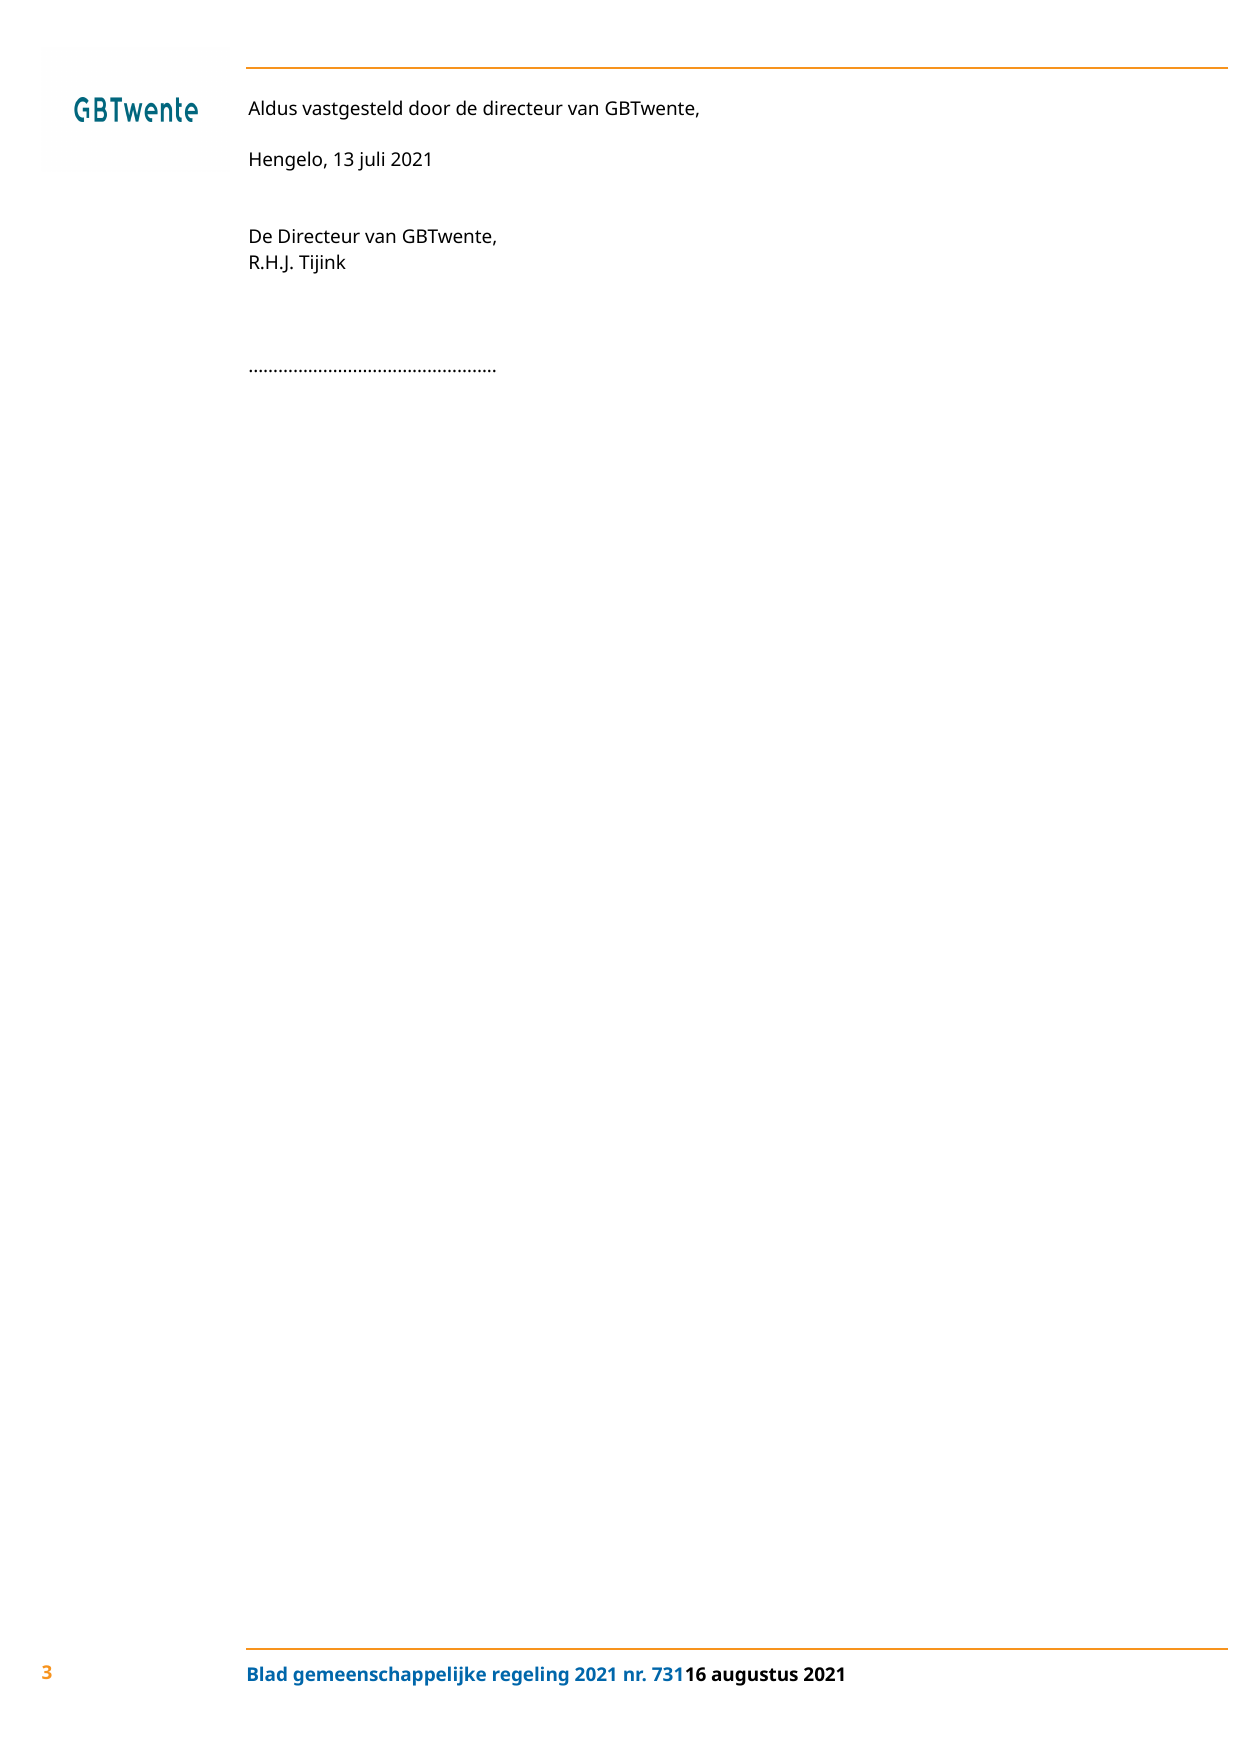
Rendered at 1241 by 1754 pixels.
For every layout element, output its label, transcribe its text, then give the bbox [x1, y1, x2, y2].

text R.H.J. Tijink [248, 249, 1152, 275]
text Hengelo, 13 juli 2021 [248, 146, 1152, 172]
text Aldus vastgesteld door de directeur van GBTwente, [248, 95, 1152, 121]
text ………………………………………….. [248, 352, 1152, 378]
picture [41, 47, 231, 172]
text De Directeur van GBTwente, [248, 223, 1152, 249]
